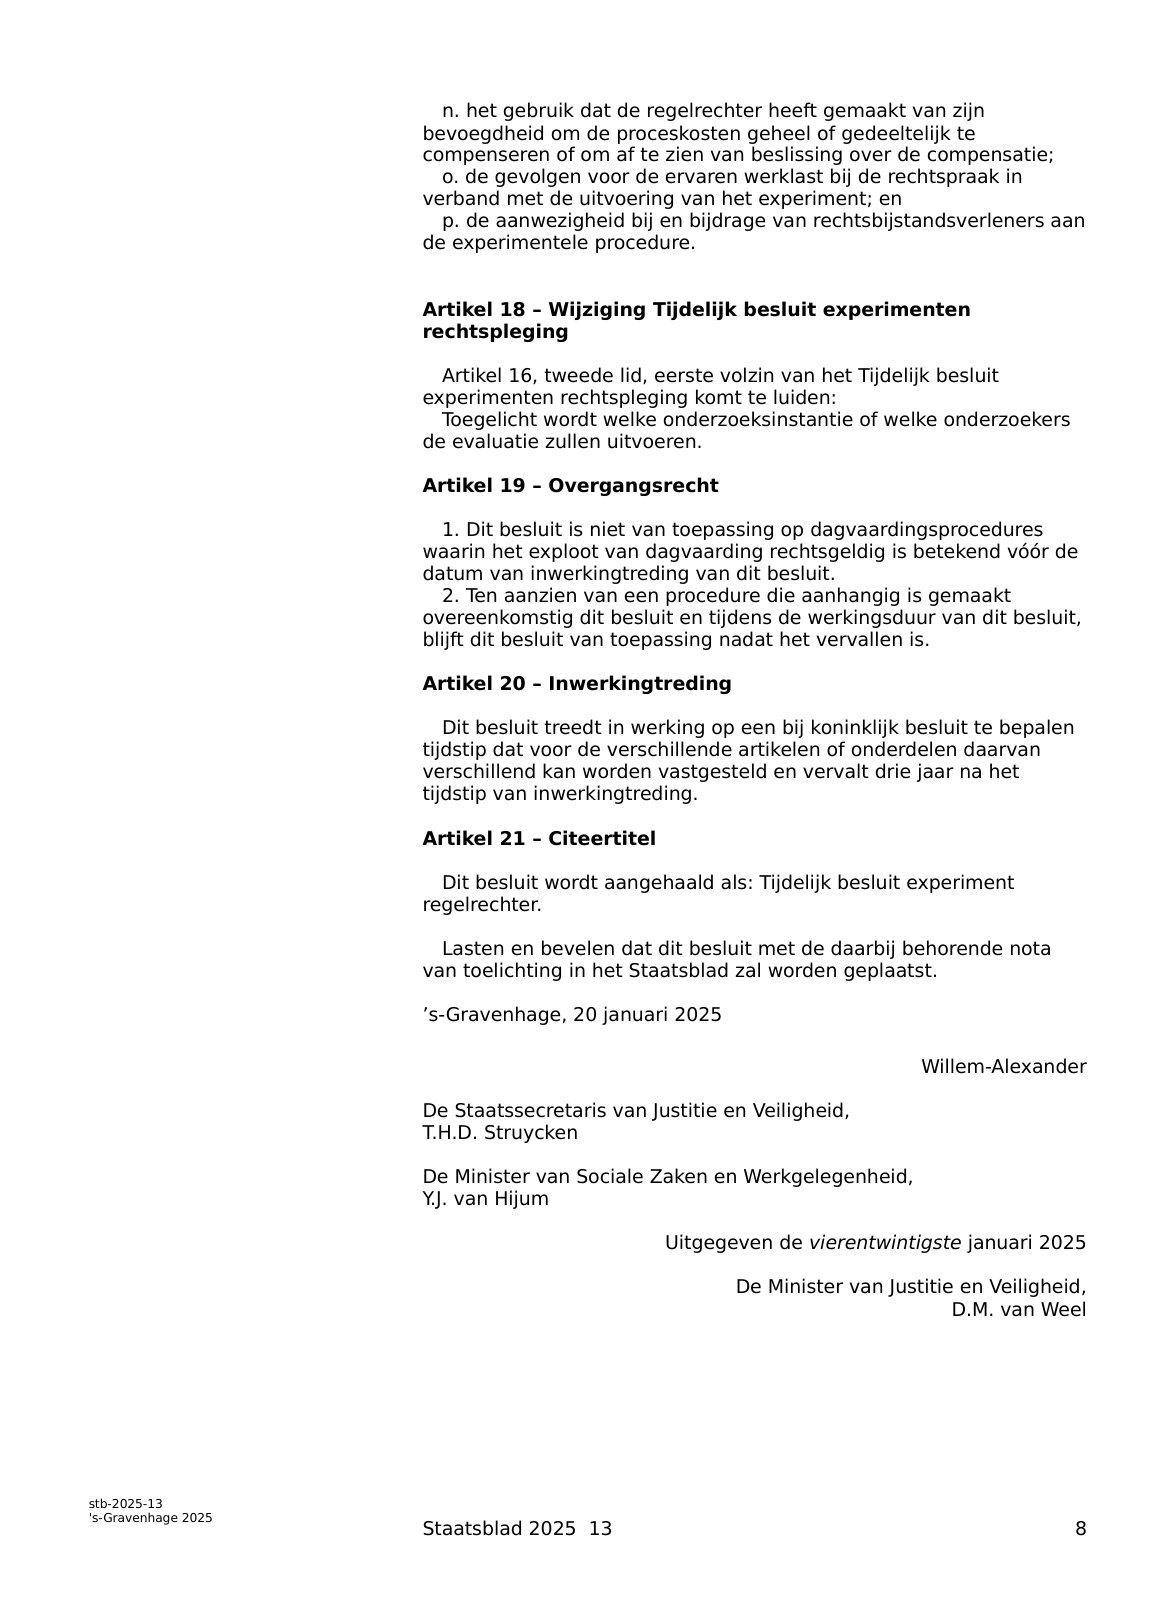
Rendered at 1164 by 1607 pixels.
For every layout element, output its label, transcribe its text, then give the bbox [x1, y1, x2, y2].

text Dit besluit wordt aangehaald als: Tijdelijk besluit experiment regelrechter. [422, 872, 1087, 916]
subtitle Artikel 21 – Citeertitel [422, 827, 1087, 849]
text o. de gevolgen voor de ervaren werklast bij de rechtspraak in verband met de uitvoering van het experiment; en [422, 166, 1087, 210]
text De Minister van Justitie en Veiligheid, D.M. van Weel [422, 1276, 1087, 1320]
subtitle Artikel 19 – Overgangsrecht [422, 475, 1087, 497]
text 1. Dit besluit is niet van toepassing op dagvaardingsprocedures waarin het exploot van dagvaarding rechtsgeldig is betekend vóór de datum van inwerkingtreding van dit besluit. [422, 519, 1087, 585]
text n. het gebruik dat de regelrechter heeft gemaakt van zijn bevoegdheid om de proceskosten geheel of gedeeltelijk te compenseren of om af te zien van beslissing over de compensatie; [422, 100, 1087, 166]
text 2. Ten aanzien van een procedure die aanhangig is gemaakt overeenkomstig dit besluit en tijdens de werkingsduur van dit besluit, blijft dit besluit van toepassing nadat het vervallen is. [422, 585, 1087, 651]
text Dit besluit treedt in werking op een bij koninklijk besluit te bepalen tijdstip dat voor de verschillende artikelen of onderdelen daarvan verschillend kan worden vastgesteld en vervalt drie jaar na het tijdstip van inwerkingtreding. [422, 717, 1087, 805]
text De Minister van Sociale Zaken en Werkgelegenheid, Y.J. van Hijum [422, 1166, 1087, 1210]
text Willem-Alexander [422, 1056, 1087, 1078]
text Lasten en bevelen dat dit besluit met de daarbij behorende nota van toelichting in het Staatsblad zal worden geplaatst. [422, 938, 1087, 982]
text stb-2025-13 [88, 1497, 323, 1511]
text p. de aanwezigheid bij en bijdrage van rechtsbijstandsverleners aan de experimentele procedure. [422, 210, 1087, 254]
text 's-Gravenhage 2025 [88, 1511, 323, 1525]
subtitle Artikel 20 – Inwerkingtreding [422, 673, 1087, 695]
text ’s-Gravenhage, 20 januari 2025 [422, 1004, 1087, 1026]
text De Staatssecretaris van Justitie en Veiligheid, T.H.D. Struycken [422, 1100, 1087, 1144]
text Artikel 16, tweede lid, eerste volzin van het Tijdelijk besluit experimenten rechtspleging komt te luiden: [422, 365, 1087, 409]
subtitle Artikel 18 – Wijziging Tijdelijk besluit experimenten rechtspleging [422, 299, 1087, 343]
text Toegelicht wordt welke onderzoeksinstantie of welke onderzoekers de evaluatie zullen uitvoeren. [422, 409, 1087, 453]
text Uitgegeven de vierentwintigste januari 2025 [422, 1232, 1087, 1254]
